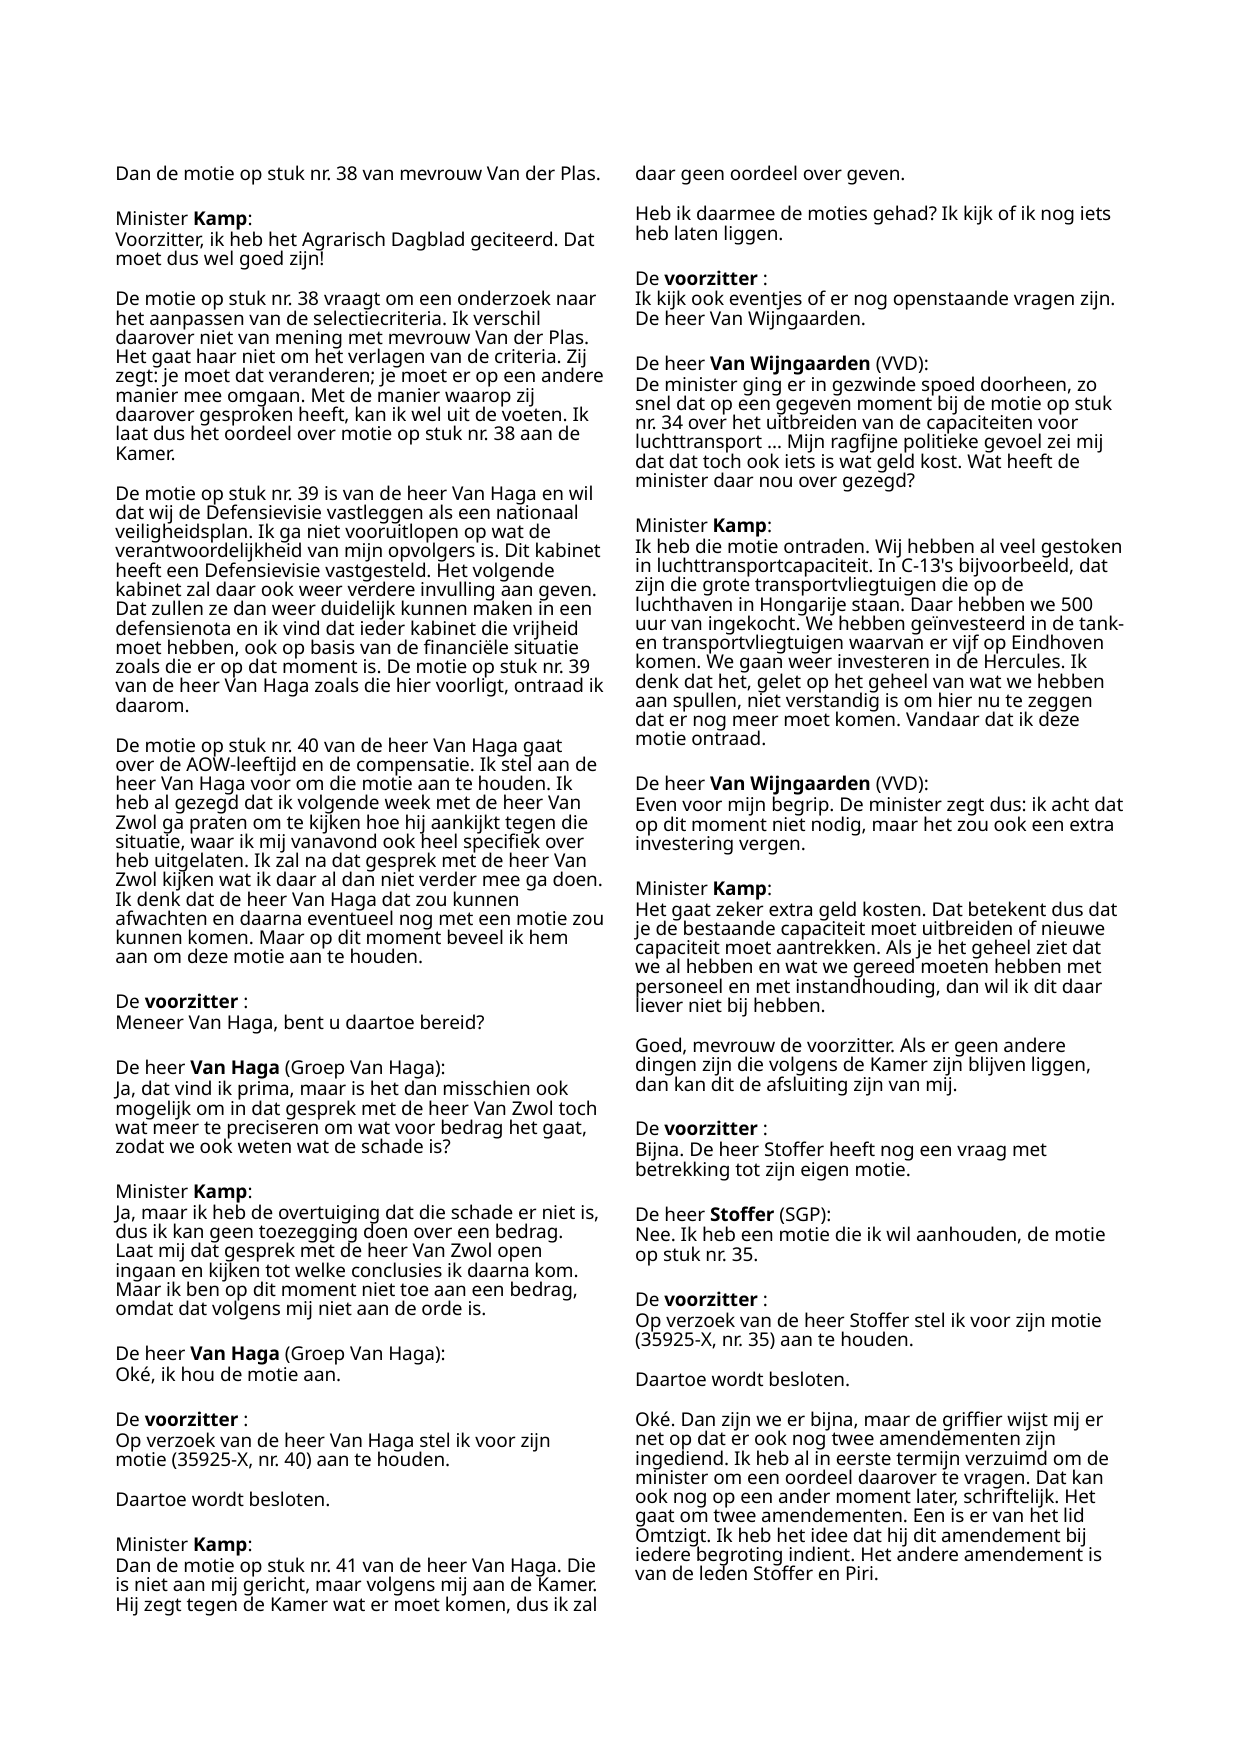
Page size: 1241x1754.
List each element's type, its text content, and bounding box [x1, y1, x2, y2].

text Op verzoek van de heer Stoffer stel ik voor zijn motie (35925-X, nr. 35) aan te houden. [635, 1312, 1125, 1350]
text De motie op stuk nr. 40 van de heer Van Haga gaat over de AOW-leeftijd en de compensatie. Ik stel aan de heer Van Haga voor om die motie aan te houden. Ik heb al gezegd dat ik volgende week met de heer Van Zwol ga praten om te kijken hoe hij aankijkt tegen die situatie, waar ik mij vanavond ook heel specifiek over heb uitgelaten. Ik zal na dat gesprek met de heer Van Zwol kijken wat ik daar al dan niet verder mee ga doen. Ik denk dat de heer Van Haga dat zou kunnen afwachten en daarna eventueel nog met een motie zou kunnen komen. Maar op dit moment beveel ik hem aan om deze motie aan te houden. [115, 737, 605, 968]
text Ik kijk ook eventjes of er nog openstaande vragen zijn. De heer Van Wijngaarden. [635, 290, 1125, 329]
text De voorzitter : [115, 989, 605, 1014]
text De heer Van Wijngaarden (VVD): [635, 771, 1125, 796]
text De heer Van Wijngaarden (VVD): [635, 350, 1125, 376]
text De voorzitter : [115, 1406, 605, 1432]
text De heer Stoffer (SGP): [635, 1201, 1125, 1226]
text De voorzitter : [635, 1286, 1125, 1312]
text Oké. Dan zijn we er bijna, maar de griffier wijst mij er net op dat er ook nog twee amendementen zijn ingediend. Ik heb al in eerste termijn verzuimd om de minister om een oordeel daarover te vragen. Dat kan ook nog op een ander moment later, schriftelijk. Het gaat om twee amendementen. Een is er van het lid Omtzigt. Ik heb het idee dat hij dit amendement bij iedere begroting indient. Het andere amendement is van de leden Stoffer en Piri. [635, 1411, 1125, 1584]
text Minister Kamp: [635, 512, 1125, 538]
text De motie op stuk nr. 38 vraagt om een onderzoek naar het aanpassen van de selectiecriteria. Ik verschil daarover niet van mening met mevrouw Van der Plas. Het gaat haar niet om het verlagen van de criteria. Zij zegt: je moet dat veranderen; je moet er op een andere manier mee omgaan. Met de manier waarop zij daarover gesproken heeft, kan ik wel uit de voeten. Ik laat dus het oordeel over motie op stuk nr. 38 aan de Kamer. [115, 290, 605, 464]
text daar geen oordeel over geven. [635, 165, 1125, 184]
text Ik heb die motie ontraden. Wij hebben al veel gestoken in luchttransportcapaciteit. In C-13's bijvoorbeeld, dat zijn die grote transportvliegtuigen die op de luchthaven in Hongarije staan. Daar hebben we 500 uur van ingekocht. We hebben geïnvesteerd in de tank- en transportvliegtuigen waarvan er vijf op Eindhoven komen. We gaan weer investeren in de Hercules. Ik denk dat het, gelet op het geheel van wat we hebben aan spullen, niet verstandig is om hier nu te zeggen dat er nog meer moet komen. Vandaar dat ik deze motie ontraad. [635, 538, 1125, 750]
text Dan de motie op stuk nr. 41 van de heer Van Haga. Die is niet aan mij gericht, maar volgens mij aan de Kamer. Hij zegt tegen de Kamer wat er moet komen, dus ik zal [115, 1557, 605, 1615]
text Daartoe wordt besloten. [635, 1371, 1125, 1390]
text Het gaat zeker extra geld kosten. Dat betekent dus dat je de bestaande capaciteit moet uitbreiden of nieuwe capaciteit moet aantrekken. Als je het geheel ziet dat we al hebben en wat we gereed moeten hebben met personeel en met instandhouding, dan wil ik dit daar liever niet bij hebben. [635, 901, 1125, 1016]
text Nee. Ik heb een motie die ik wil aanhouden, de motie op stuk nr. 35. [635, 1226, 1125, 1265]
text De minister ging er in gezwinde spoed doorheen, zo snel dat op een gegeven moment bij de motie op stuk nr. 34 over het uitbreiden van de capaciteiten voor luchttransport … Mijn ragfijne politieke gevoel zei mij dat dat toch ook iets is wat geld kost. Wat heeft de minister daar nou over gezegd? [635, 376, 1125, 491]
text De heer Van Haga (Groep Van Haga): [115, 1340, 605, 1366]
text Even voor mijn begrip. De minister zegt dus: ik acht dat op dit moment niet nodig, maar het zou ook een extra investering vergen. [635, 796, 1125, 854]
text Minister Kamp: [115, 1178, 605, 1204]
text De voorzitter : [635, 265, 1125, 290]
text De motie op stuk nr. 39 is van de heer Van Haga en wil dat wij de Defensievisie vastleggen als een nationaal veiligheidsplan. Ik ga niet vooruitlopen op wat de verantwoordelijkheid van mijn opvolgers is. Dit kabinet heeft een Defensievisie vastgesteld. Het volgende kabinet zal daar ook weer verdere invulling aan geven. Dat zullen ze dan weer duidelijk kunnen maken in een defensienota en ik vind dat ieder kabinet die vrijheid moet hebben, ook op basis van de financiële situatie zoals die er op dat moment is. De motie op stuk nr. 39 van de heer Van Haga zoals die hier voorligt, ontraad ik daarom. [115, 484, 605, 716]
text Heb ik daarmee de moties gehad? Ik kijk of ik nog iets heb laten liggen. [635, 205, 1125, 244]
text Bijna. De heer Stoffer heeft nog een vraag met betrekking tot zijn eigen motie. [635, 1141, 1125, 1180]
text Meneer Van Haga, bent u daartoe bereid? [115, 1014, 605, 1034]
text Minister Kamp: [115, 205, 605, 231]
text Ja, dat vind ik prima, maar is het dan misschien ook mogelijk om in dat gesprek met de heer Van Zwol toch wat meer te preciseren om wat voor bedrag het gaat, zodat we ook weten wat de schade is? [115, 1080, 605, 1157]
text Ja, maar ik heb de overtuiging dat die schade er niet is, dus ik kan geen toezegging doen over een bedrag. Laat mij dat gesprek met de heer Van Zwol open ingaan en kijken tot welke conclusies ik daarna kom. Maar ik ben op dit moment niet toe aan een bedrag, omdat dat volgens mij niet aan de orde is. [115, 1204, 605, 1319]
text Daartoe wordt besloten. [115, 1491, 605, 1510]
text Voorzitter, ik heb het Agrarisch Dagblad geciteerd. Dat moet dus wel goed zijn! [115, 231, 605, 270]
text Minister Kamp: [635, 875, 1125, 901]
text Op verzoek van de heer Van Haga stel ik voor zijn motie (35925-X, nr. 40) aan te houden. [115, 1432, 605, 1470]
text De heer Van Haga (Groep Van Haga): [115, 1054, 605, 1080]
text Goed, mevrouw de voorzitter. Als er geen andere dingen zijn die volgens de Kamer zijn blijven liggen, dan kan dit de afsluiting zijn van mij. [635, 1037, 1125, 1095]
text De voorzitter : [635, 1116, 1125, 1141]
text Dan de motie op stuk nr. 38 van mevrouw Van der Plas. [115, 165, 605, 184]
text Minister Kamp: [115, 1531, 605, 1557]
text Oké, ik hou de motie aan. [115, 1366, 605, 1385]
